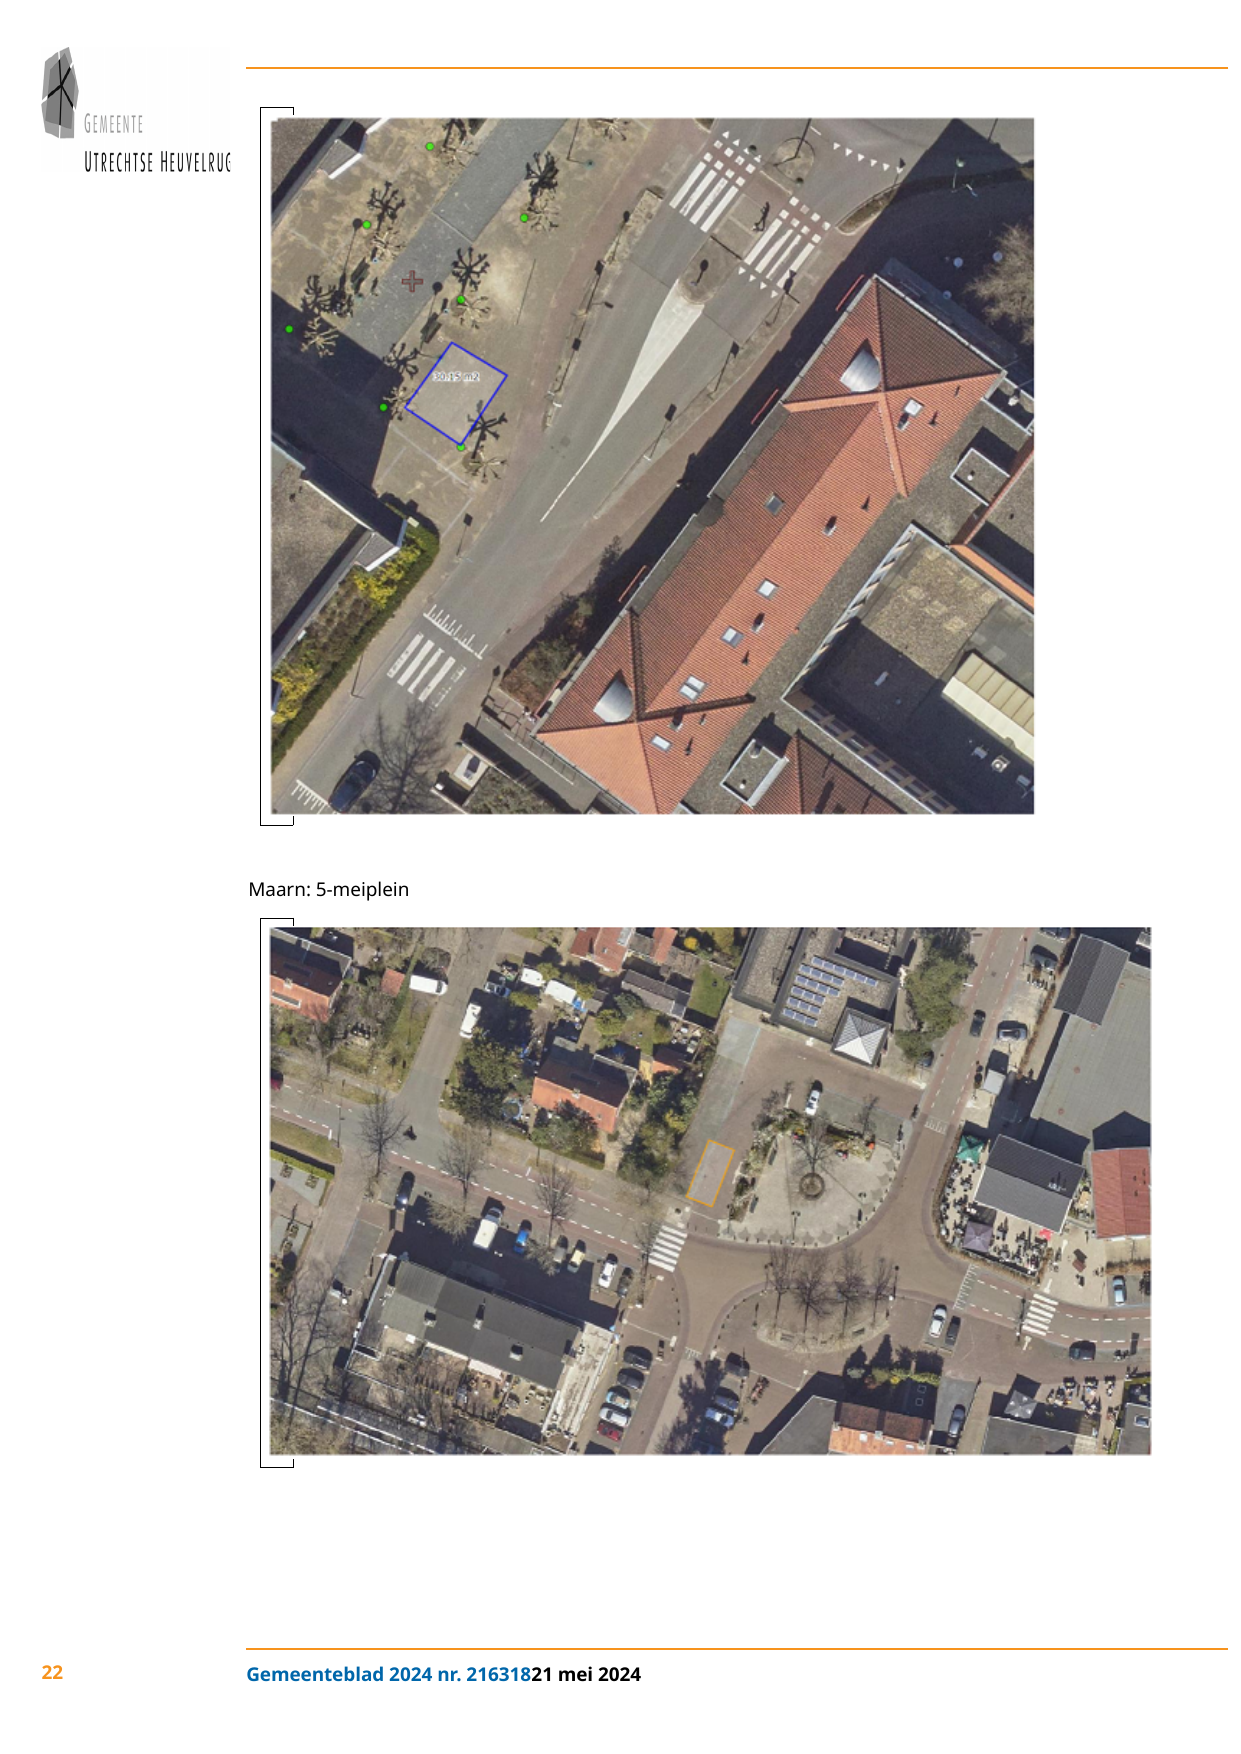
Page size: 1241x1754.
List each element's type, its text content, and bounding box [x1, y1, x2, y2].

picture [268, 115, 1037, 816]
text Maarn: 5-meiplein [248, 876, 1152, 902]
picture [268, 926, 1155, 1459]
picture [41, 47, 231, 172]
